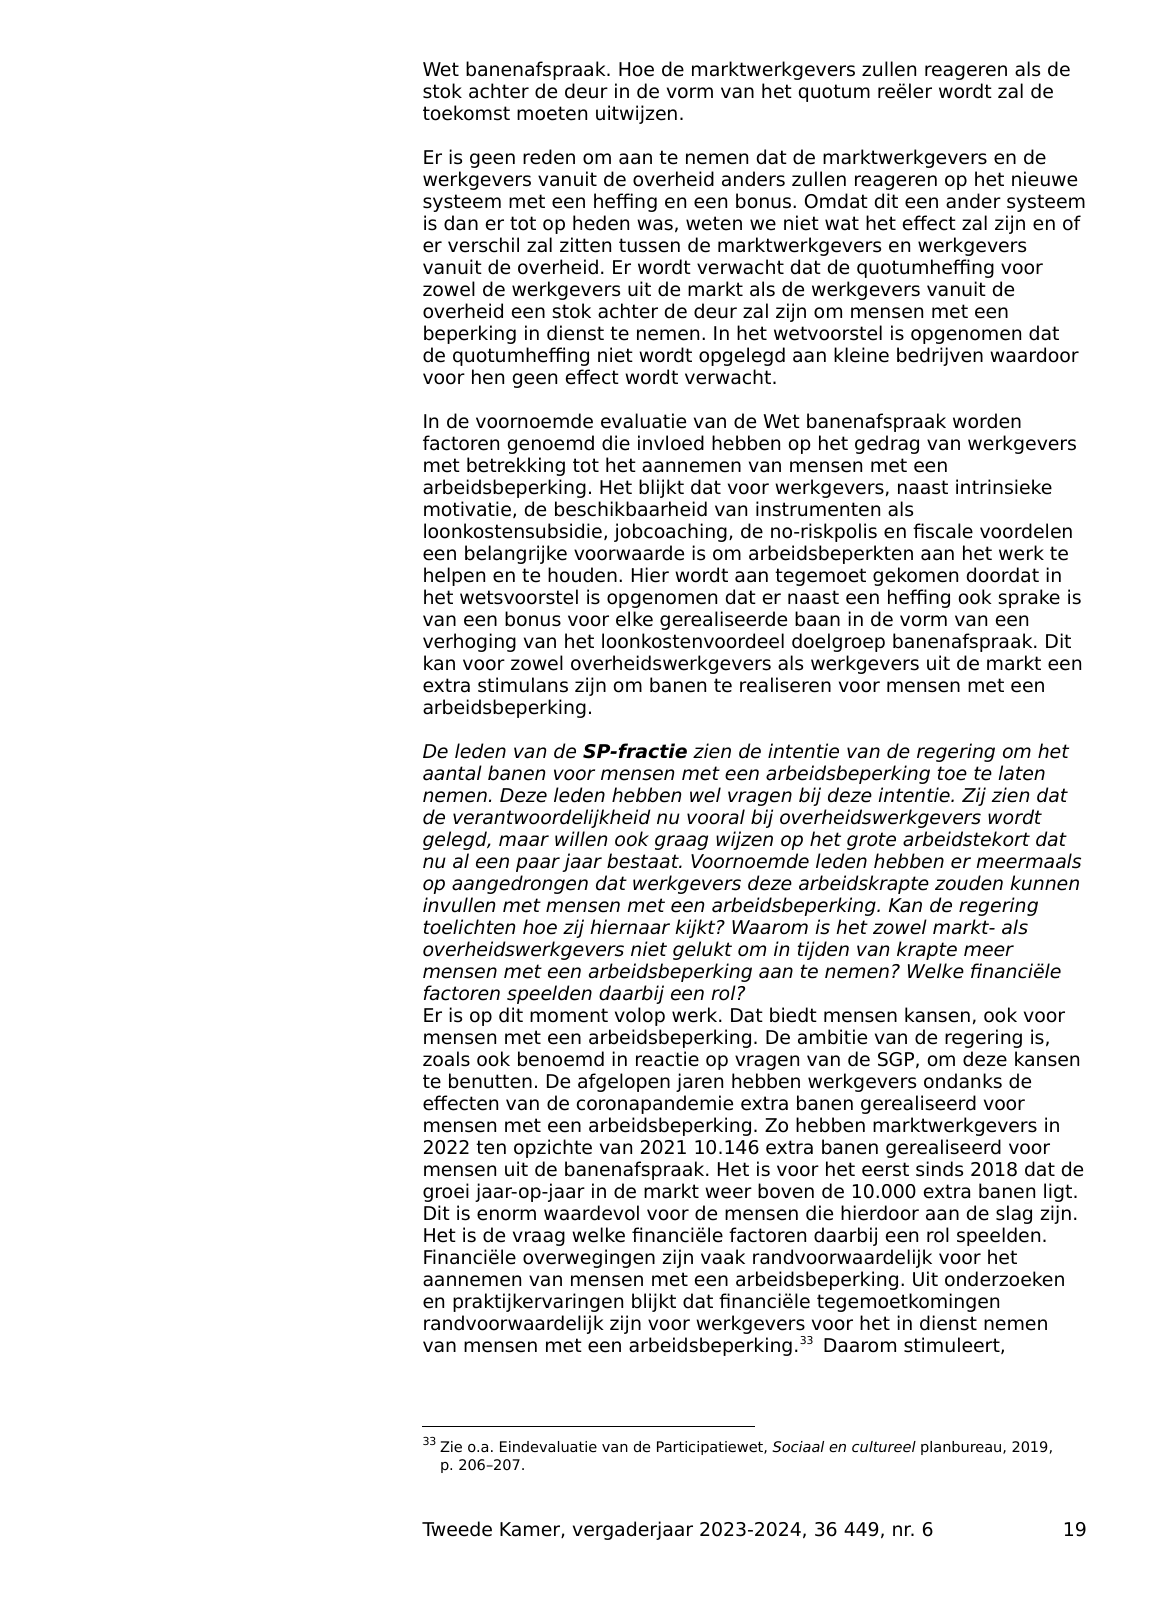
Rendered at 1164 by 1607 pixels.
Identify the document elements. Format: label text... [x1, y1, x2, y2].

text In de voornoemde evaluatie van de Wet banenafspraak worden factoren genoemd die invloed hebben op het gedrag van werkgevers met betrekking tot het aannemen van mensen met een arbeidsbeperking. Het blijkt dat voor werkgevers, naast intrinsieke motivatie, de beschikbaarheid van instrumenten als loonkostensubsidie, jobcoaching, de no-riskpolis en fiscale voordelen een belangrijke voorwaarde is om arbeidsbeperkten aan het werk te helpen en te houden. Hier wordt aan tegemoet gekomen doordat in het wetsvoorstel is opgenomen dat er naast een heffing ook sprake is van een bonus voor elke gerealiseerde baan in de vorm van een verhoging van het loonkostenvoordeel doelgroep banenafspraak. Dit kan voor zowel overheidswerkgevers als werkgevers uit de markt een extra stimulans zijn om banen te realiseren voor mensen met een arbeidsbeperking. [422, 411, 1087, 719]
text Zie o.a. Eindevaluatie van de Participatiewet, Sociaal en cultureel planbureau, 2019, p. 206–207. [422, 1435, 1087, 1474]
text Het is de vraag welke financiële factoren daarbij een rol speelden. Financiële overwegingen zijn vaak randvoorwaardelijk voor het aannemen van mensen met een arbeidsbeperking. Uit onderzoeken en praktijkervaringen blijkt dat financiële tegemoetkomingen randvoorwaardelijk zijn voor werkgevers voor het in dienst nemen van mensen met een arbeidsbeperking. Daarom stimuleert, [422, 1224, 1087, 1356]
text De leden van de SP-fractie zien de intentie van de regering om het aantal banen voor mensen met een arbeidsbeperking toe te laten nemen. Deze leden hebben wel vragen bij deze intentie. Zij zien dat de verantwoordelijkheid nu vooral bij overheidswerkgevers wordt gelegd, maar willen ook graag wijzen op het grote arbeidstekort dat nu al een paar jaar bestaat. Voornoemde leden hebben er meermaals op aangedrongen dat werkgevers deze arbeidskrapte zouden kunnen invullen met mensen met een arbeidsbeperking. Kan de regering toelichten hoe zij hiernaar kijkt? Waarom is het zowel markt- als overheidswerkgevers niet gelukt om in tijden van krapte meer mensen met een arbeidsbeperking aan te nemen? Welke financiële factoren speelden daarbij een rol? [422, 741, 1087, 1005]
text Er is geen reden om aan te nemen dat de marktwerkgevers en de werkgevers vanuit de overheid anders zullen reageren op het nieuwe systeem met een heffing en een bonus. Omdat dit een ander systeem is dan er tot op heden was, weten we niet wat het effect zal zijn en of er verschil zal zitten tussen de marktwerkgevers en werkgevers vanuit de overheid. Er wordt verwacht dat de quotumheffing voor zowel de werkgevers uit de markt als de werkgevers vanuit de overheid een stok achter de deur zal zijn om mensen met een beperking in dienst te nemen. In het wetvoorstel is opgenomen dat de quotumheffing niet wordt opgelegd aan kleine bedrijven waardoor voor hen geen effect wordt verwacht. [422, 147, 1087, 389]
text Wet banenafspraak. Hoe de marktwerkgevers zullen reageren als de stok achter de deur in de vorm van het quotum reëler wordt zal de toekomst moeten uitwijzen. [422, 59, 1087, 125]
text Er is op dit moment volop werk. Dat biedt mensen kansen, ook voor mensen met een arbeidsbeperking. De ambitie van de regering is, zoals ook benoemd in reactie op vragen van de SGP, om deze kansen te benutten. De afgelopen jaren hebben werkgevers ondanks de effecten van de coronapandemie extra banen gerealiseerd voor mensen met een arbeidsbeperking. Zo hebben marktwerkgevers in 2022 ten opzichte van 2021 10.146 extra banen gerealiseerd voor mensen uit de banenafspraak. Het is voor het eerst sinds 2018 dat de groei jaar-op-jaar in de markt weer boven de 10.000 extra banen ligt. Dit is enorm waardevol voor de mensen die hierdoor aan de slag zijn. [422, 1005, 1087, 1224]
